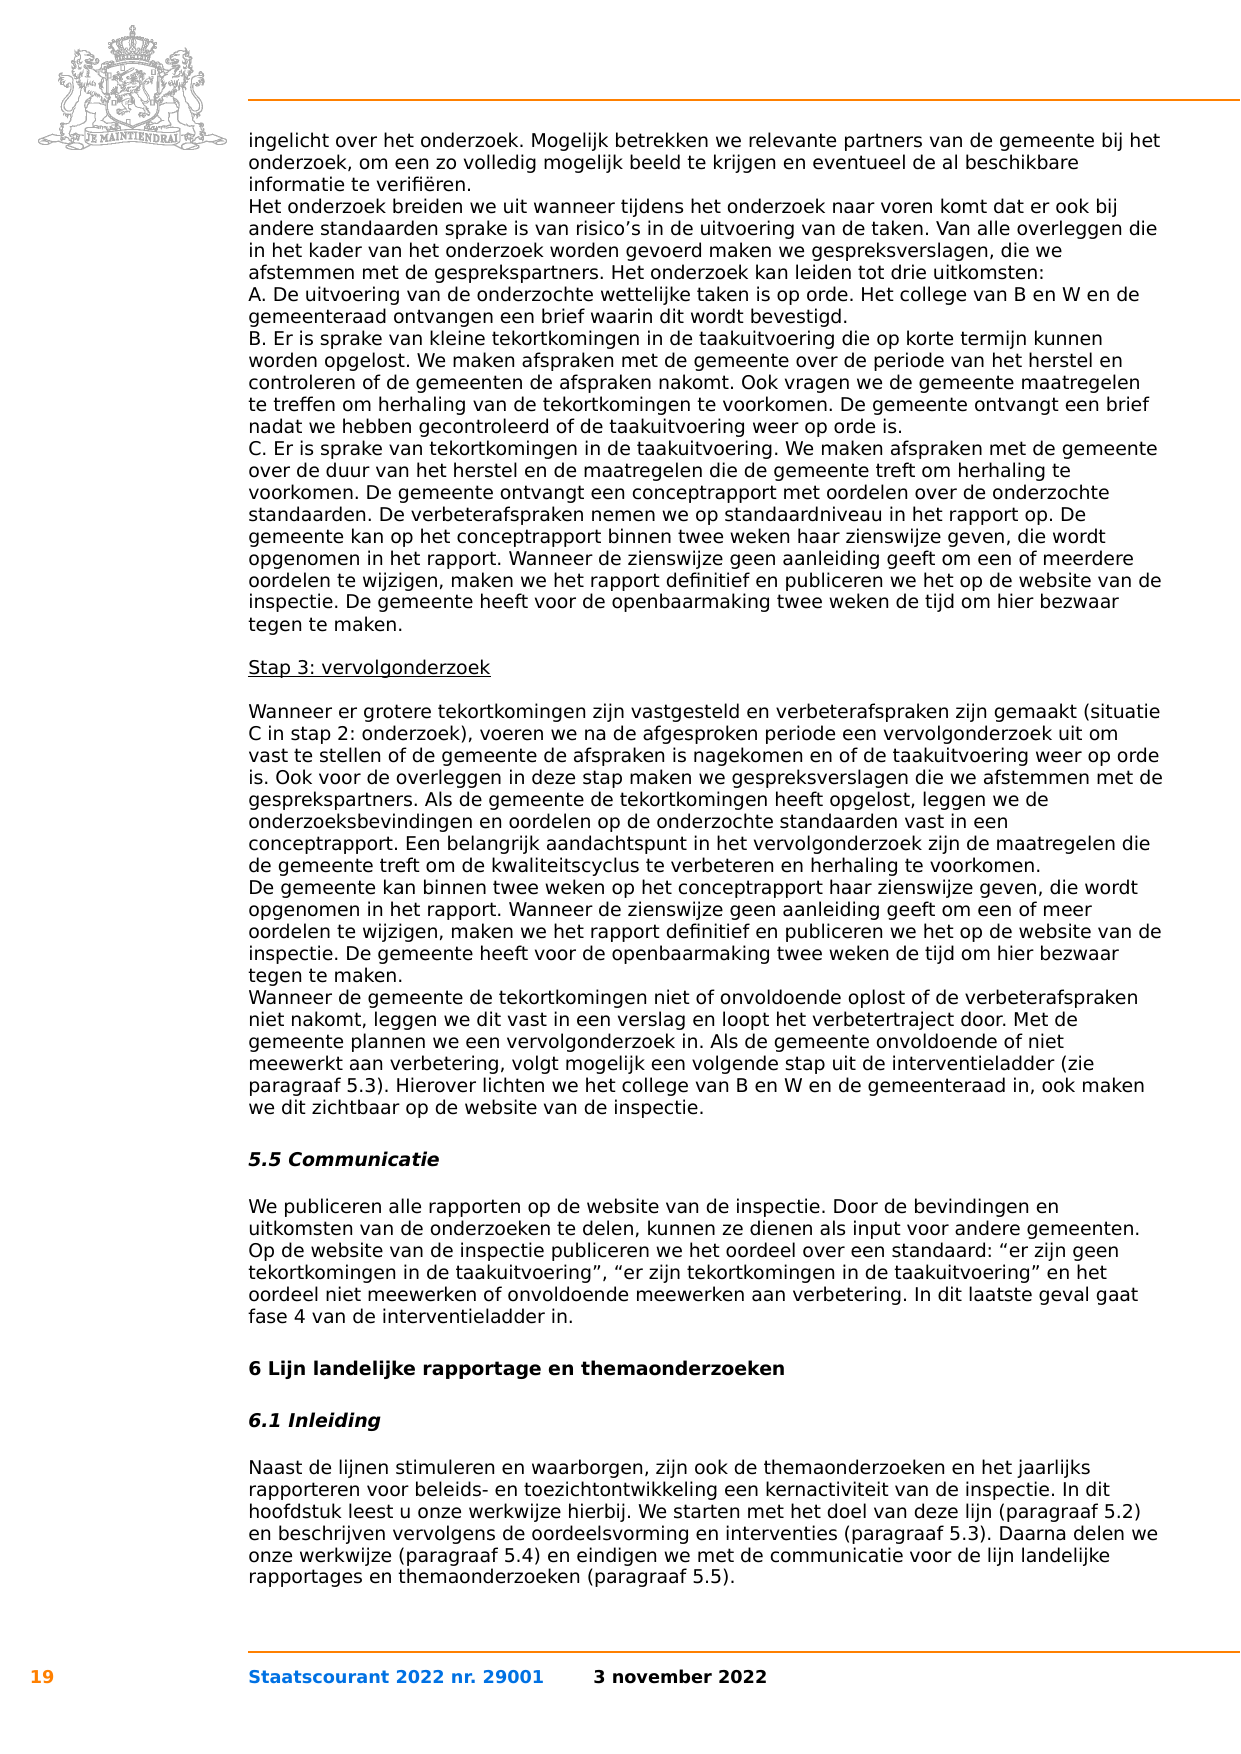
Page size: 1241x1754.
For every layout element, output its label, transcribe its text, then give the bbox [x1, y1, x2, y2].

text C. Er is sprake van tekortkomingen in de taakuitvoering. We maken afspraken met de gemeente over de duur van het herstel en de maatregelen die de gemeente treft om herhaling te voorkomen. De gemeente ontvangt een conceptrapport met oordelen over de onderzochte standaarden. De verbeterafspraken nemen we op standaardniveau in het rapport op. De gemeente kan op het conceptrapport binnen twee weken haar zienswijze geven, die wordt opgenomen in het rapport. Wanneer de zienswijze geen aanleiding geeft om een of meerdere oordelen te wijzigen, maken we het rapport definitief en publiceren we het op de website van de inspectie. De gemeente heeft voor de openbaarmaking twee weken de tijd om hier bezwaar tegen te maken. [248, 438, 1163, 635]
text We publiceren alle rapporten op de website van de inspectie. Door de bevindingen en uitkomsten van de onderzoeken te delen, kunnen ze dienen als input voor andere gemeenten. Op de website van de inspectie publiceren we het oordeel over een standaard: “er zijn geen tekortkomingen in de taakuitvoering”, “er zijn tekortkomingen in de taakuitvoering” en het oordeel niet meewerken of onvoldoende meewerken aan verbetering. In dit laatste geval gaat fase 4 van de interventieladder in. [248, 1196, 1163, 1328]
text A. De uitvoering van de onderzochte wettelijke taken is op orde. Het college van B en W en de gemeenteraad ontvangen een brief waarin dit wordt bevestigd. [248, 284, 1163, 328]
picture [38, 25, 227, 150]
subtitle 5.5 Communicatie [248, 1149, 1163, 1171]
text Wanneer de gemeente de tekortkomingen niet of onvoldoende oplost of de verbeterafspraken niet nakomt, leggen we dit vast in een verslag en loopt het verbetertraject door. Met de gemeente plannen we een vervolgonderzoek in. Als de gemeente onvoldoende of niet meewerkt aan verbetering, volgt mogelijk een volgende stap uit de interventieladder (zie paragraaf 5.3). Hierover lichten we het college van B en W en de gemeenteraad in, ook maken we dit zichtbaar op de website van de inspectie. [248, 987, 1163, 1119]
text Het onderzoek breiden we uit wanneer tijdens het onderzoek naar voren komt dat er ook bij andere standaarden sprake is van risico’s in de uitvoering van de taken. Van alle overleggen die in het kader van het onderzoek worden gevoerd maken we gespreksverslagen, die we afstemmen met de gesprekspartners. Het onderzoek kan leiden tot drie uitkomsten: [248, 196, 1163, 284]
text Naast de lijnen stimuleren en waarborgen, zijn ook de themaonderzoeken en het jaarlijks rapporteren voor beleids- en toezichtontwikkeling een kernactiviteit van de inspectie. In dit hoofdstuk leest u onze werkwijze hierbij. We starten met het doel van deze lijn (paragraaf 5.2) en beschrijven vervolgens de oordeelsvorming en interventies (paragraaf 5.3). Daarna delen we onze werkwijze (paragraaf 5.4) en eindigen we met de communicatie voor de lijn landelijke rapportages en themaonderzoeken (paragraaf 5.5). [248, 1457, 1163, 1588]
text B. Er is sprake van kleine tekortkomingen in de taakuitvoering die op korte termijn kunnen worden opgelost. We maken afspraken met de gemeente over de periode van het herstel en controleren of de gemeenten de afspraken nakomt. Ook vragen we de gemeente maatregelen te treffen om herhaling van de tekortkomingen te voorkomen. De gemeente ontvangt een brief nadat we hebben gecontroleerd of de taakuitvoering weer op orde is. [248, 328, 1163, 438]
subtitle Stap 3: vervolgonderzoek [248, 657, 1163, 679]
text Wanneer er grotere tekortkomingen zijn vastgesteld en verbeterafspraken zijn gemaakt (situatie C in stap 2: onderzoek), voeren we na de afgesproken periode een vervolgonderzoek uit om vast te stellen of de gemeente de afspraken is nagekomen en of de taakuitvoering weer op orde is. Ook voor de overleggen in deze stap maken we gespreksverslagen die we afstemmen met de gesprekspartners. Als de gemeente de tekortkomingen heeft opgelost, leggen we de onderzoeksbevindingen en oordelen op de onderzochte standaarden vast in een conceptrapport. Een belangrijk aandachtspunt in het vervolgonderzoek zijn de maatregelen die de gemeente treft om de kwaliteitscyclus te verbeteren en herhaling te voorkomen. [248, 701, 1163, 877]
subtitle 6 Lijn landelijke rapportage en themaonderzoeken [248, 1358, 1163, 1379]
text De gemeente kan binnen twee weken op het conceptrapport haar zienswijze geven, die wordt opgenomen in het rapport. Wanneer de zienswijze geen aanleiding geeft om een of meer oordelen te wijzigen, maken we het rapport definitief en publiceren we het op de website van de inspectie. De gemeente heeft voor de openbaarmaking twee weken de tijd om hier bezwaar tegen te maken. [248, 877, 1163, 987]
text ingelicht over het onderzoek. Mogelijk betrekken we relevante partners van de gemeente bij het onderzoek, om een zo volledig mogelijk beeld te krijgen en eventueel de al beschikbare informatie te verifiëren. [248, 130, 1163, 196]
subtitle 6.1 Inleiding [248, 1409, 1163, 1432]
